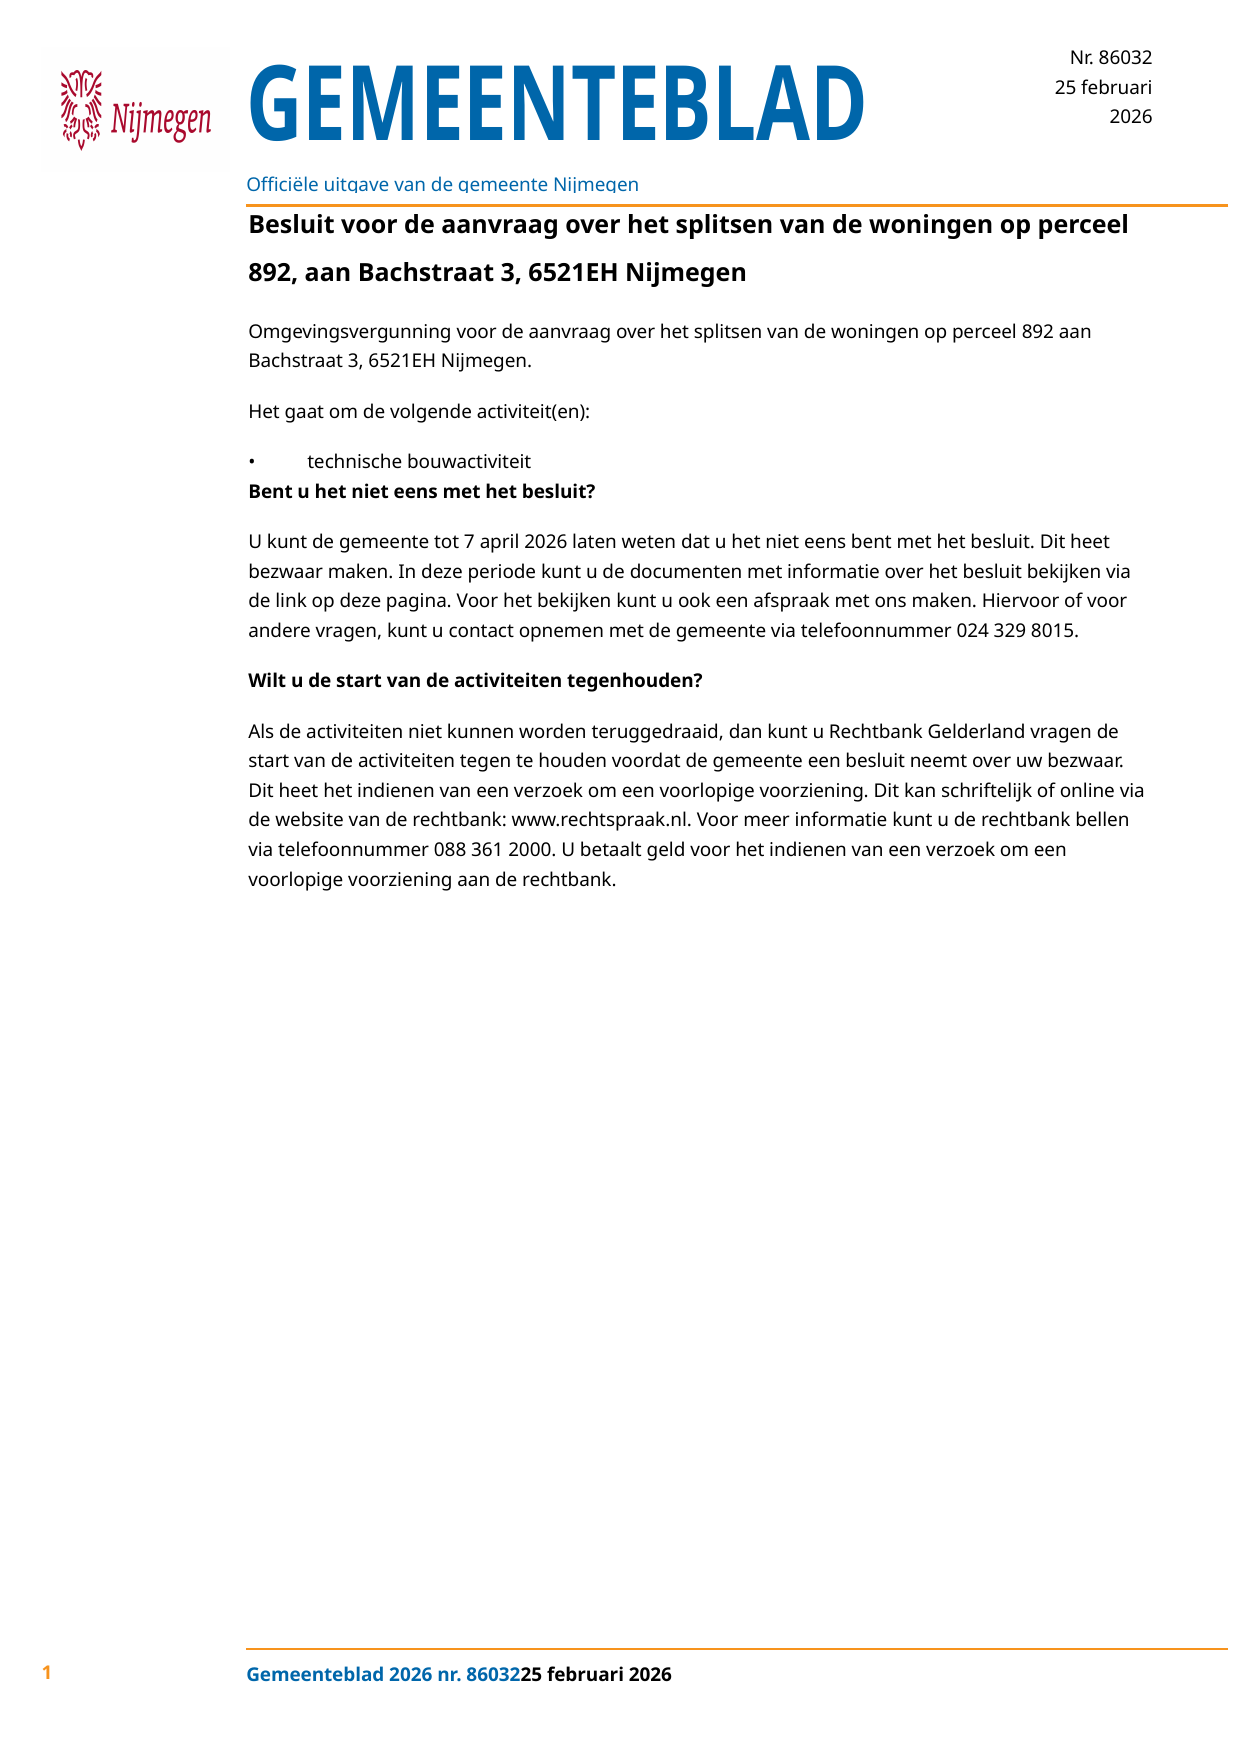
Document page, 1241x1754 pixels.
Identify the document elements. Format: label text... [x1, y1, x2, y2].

text Besluit voor de aanvraag over het splitsen van de woningen op perceel 892, aan Bachstraat 3, 6521EH Nijmegen [248, 207, 1152, 288]
text Het gaat om de volgende activiteit(en): [248, 398, 1152, 424]
picture [41, 47, 231, 172]
list technische bouwactiviteit [248, 448, 1152, 474]
text Wilt u de start van de activiteiten tegenhouden? [248, 667, 1152, 693]
text Omgevingsvergunning voor de aanvraag over het splitsen van de woningen op perceel 892 aan Bachstraat 3, 6521EH Nijmegen. [248, 318, 1152, 373]
text Als de activiteiten niet kunnen worden teruggedraaid, dan kunt u Rechtbank Gelderland vragen de start van de activiteiten tegen te houden voordat de gemeente een besluit neemt over uw bezwaar. Dit heet het indienen van een verzoek om een voorlopige voorziening. Dit kan schriftelijk of online via de website van de rechtbank: www.rechtspraak.nl. Voor meer informatie kunt u de rechtbank bellen via telefoonnummer 088 361 2000. U betaalt geld voor het indienen van een verzoek om een voorlopige voorziening aan de rechtbank. [248, 718, 1152, 892]
text Bent u het niet eens met het besluit? [248, 478, 1152, 504]
text U kunt de gemeente tot 7 april 2026 laten weten dat u het niet eens bent met het besluit. Dit heet bezwaar maken. In deze periode kunt u de documenten met informatie over het besluit bekijken via de link op deze pagina. Voor het bekijken kunt u ook een afspraak met ons maken. Hiervoor of voor andere vragen, kunt u contact opnemen met de gemeente via telefoonnummer 024 329 8015. [248, 528, 1152, 643]
